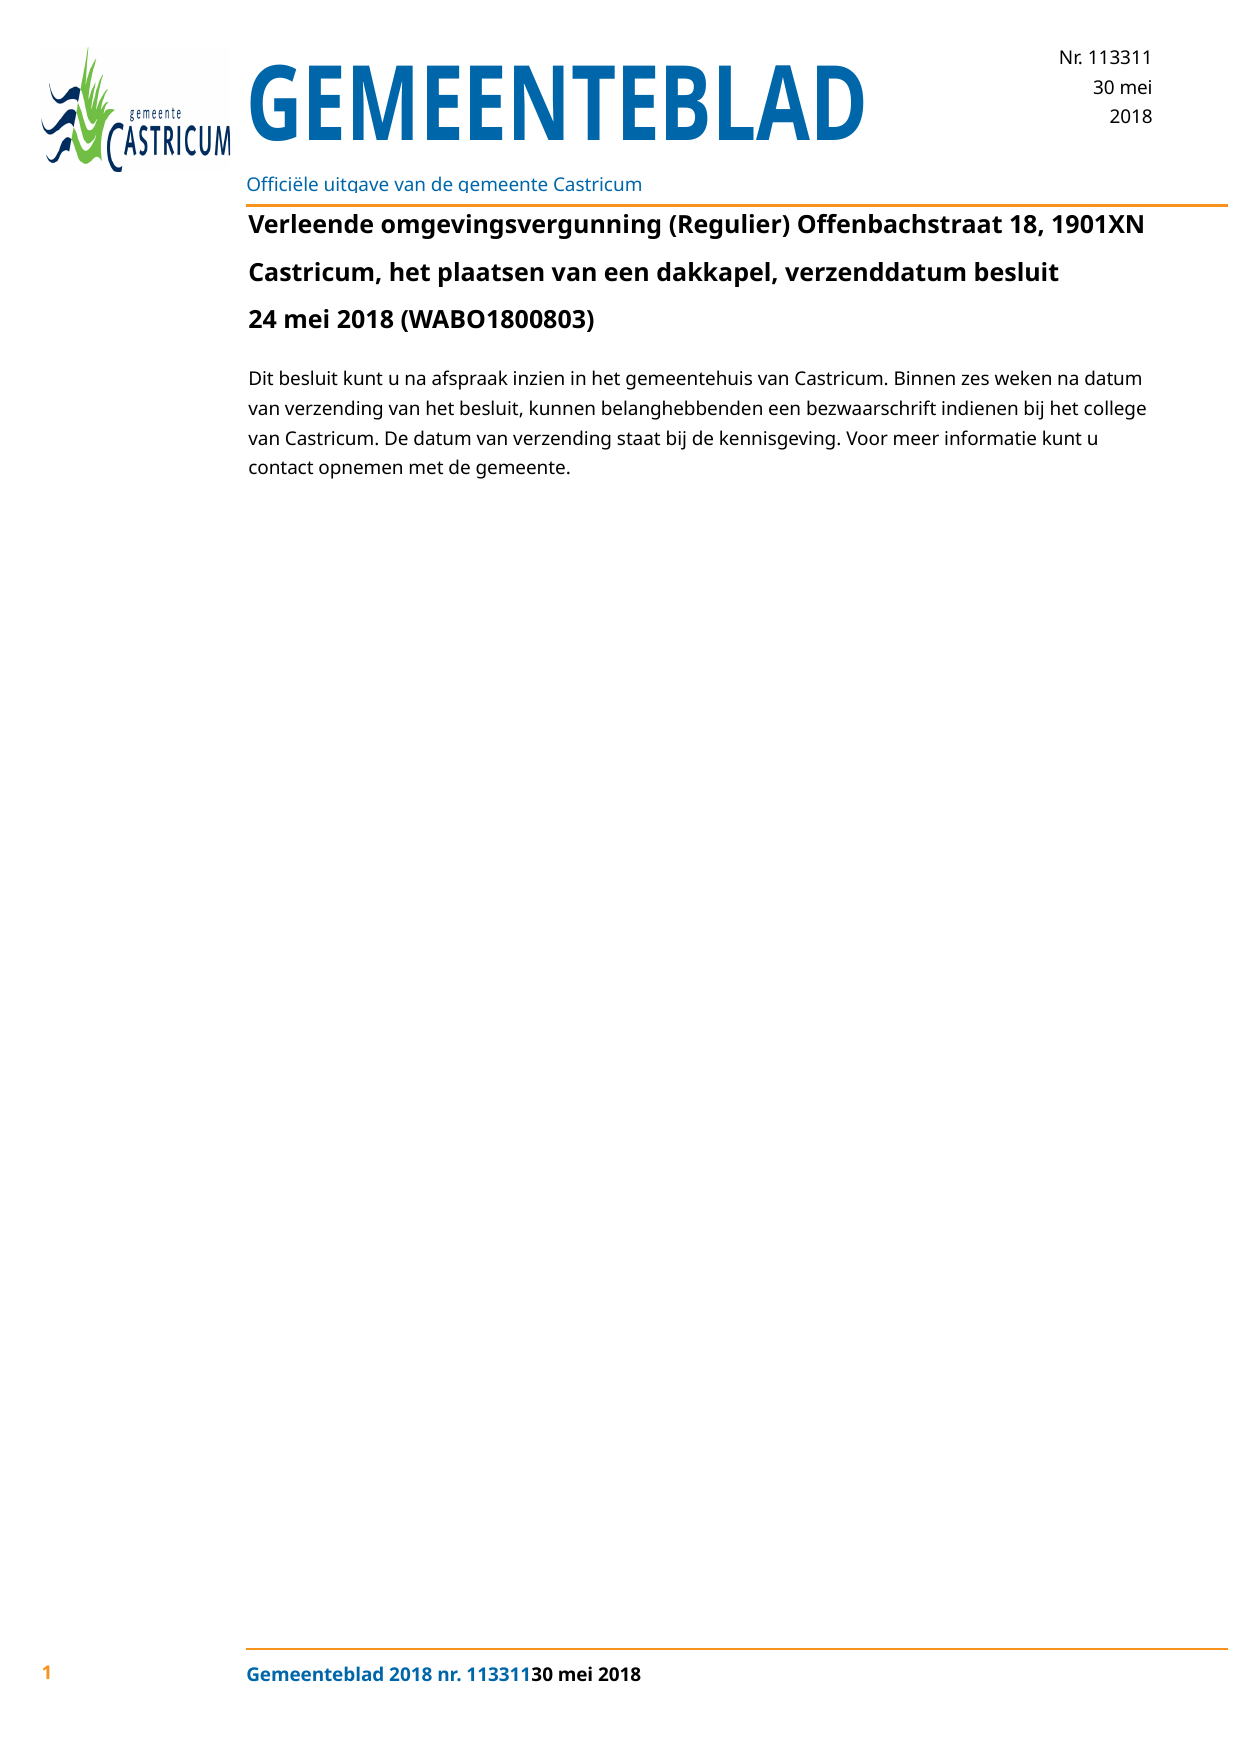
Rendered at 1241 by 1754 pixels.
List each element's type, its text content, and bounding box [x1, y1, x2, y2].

text Verleende omgevingsvergunning (Regulier) Offenbachstraat 18, 1901XN Castricum, het plaatsen van een dakkapel, verzenddatum besluit 24 mei 2018 (WABO1800803) [248, 207, 1152, 336]
picture [41, 47, 231, 172]
text Dit besluit kunt u na afspraak inzien in het gemeentehuis van Castricum. Binnen zes weken na datum van verzending van het besluit, kunnen belanghebbenden een bezwaarschrift indienen bij het college van Castricum. De datum van verzending staat bij de kennisgeving. Voor meer informatie kunt u contact opnemen met de gemeente. [248, 366, 1152, 480]
